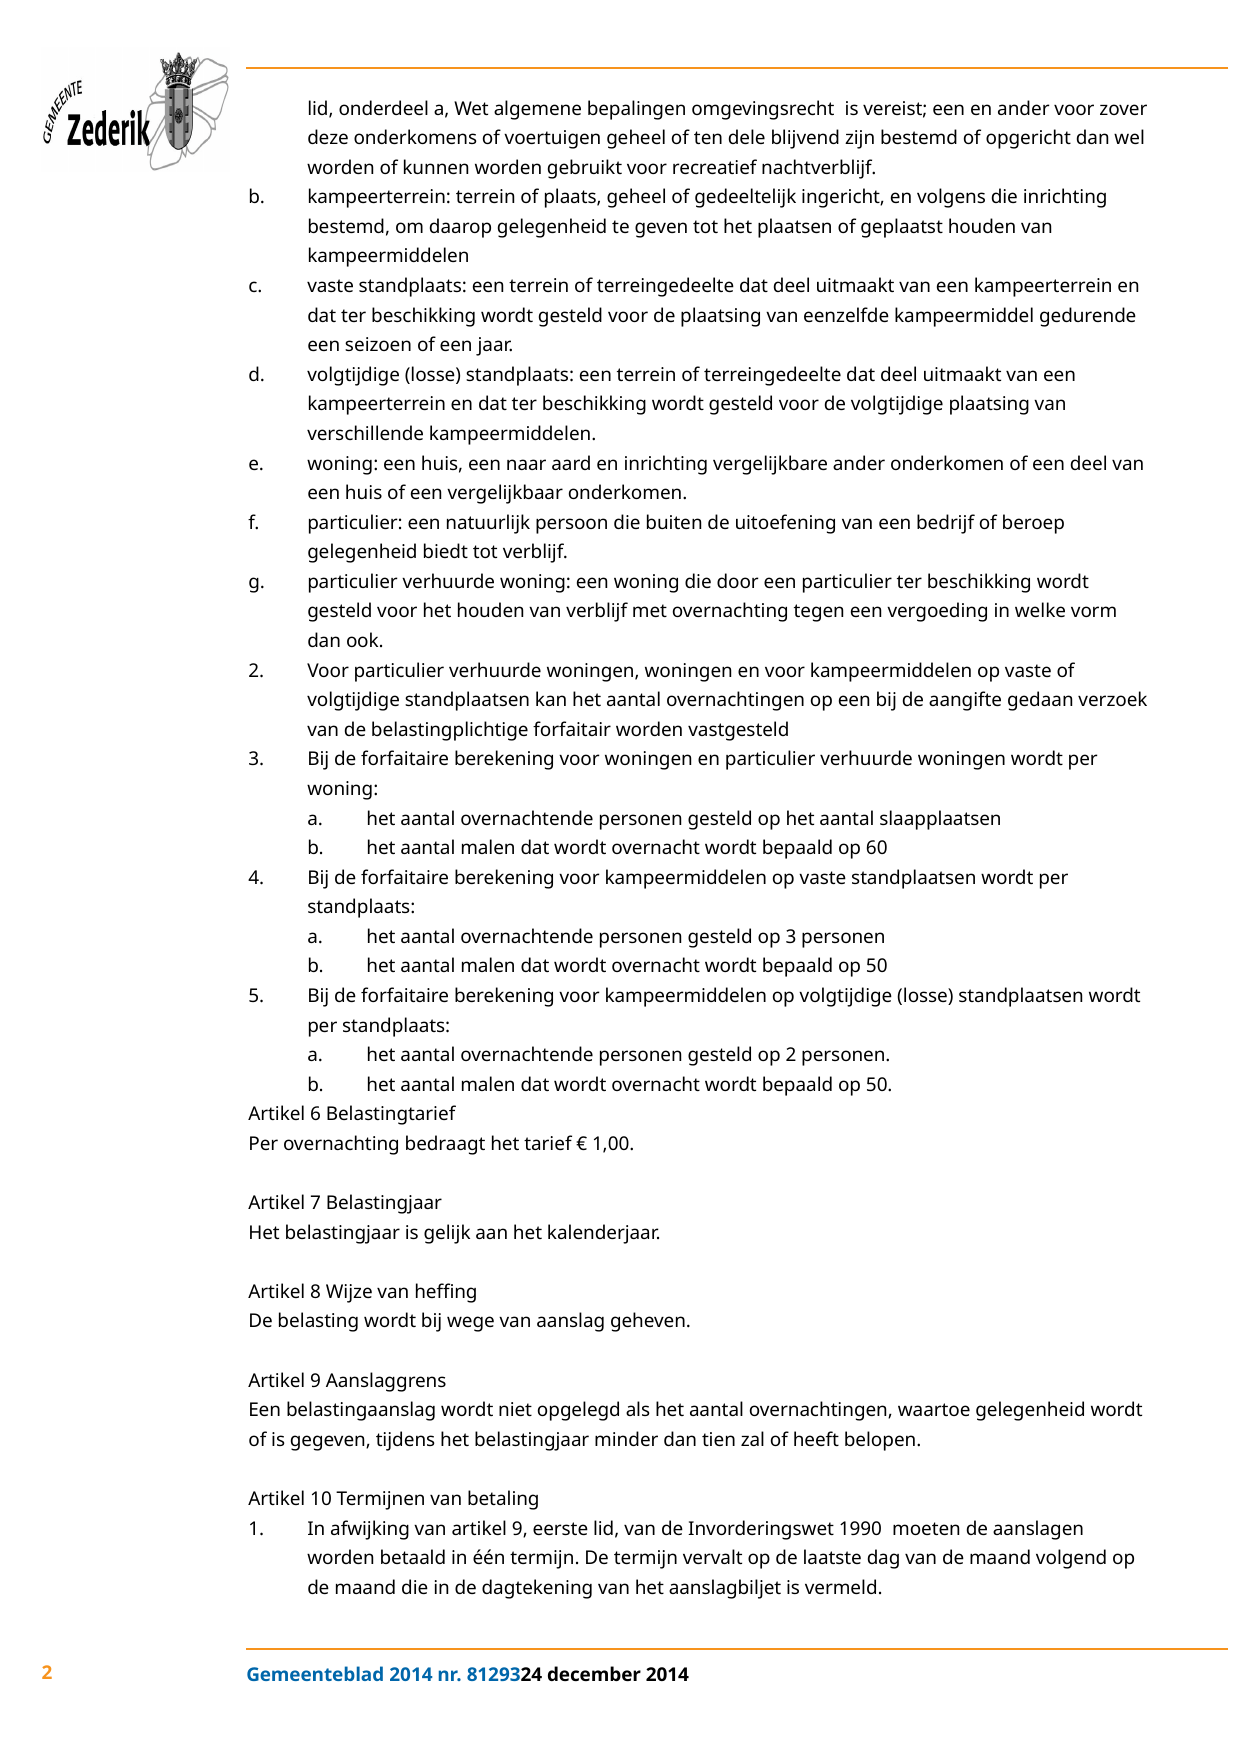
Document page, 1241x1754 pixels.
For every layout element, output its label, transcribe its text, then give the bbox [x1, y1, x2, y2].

list het aantal overnachtende personen gesteld op 3 personen [307, 923, 1152, 949]
text Artikel 6 Belastingtarief [248, 1101, 1152, 1126]
text Het belastingjaar is gelijk aan het kalenderjaar. [248, 1219, 1152, 1245]
list Bij de forfaitaire berekening voor kampeermiddelen op volgtijdige (losse) standplaatsen wordt per standplaats: [248, 982, 1152, 1038]
list vaste standplaats: een terrein of terreingedeelte dat deel uitmaakt van een kampeerterrein en dat ter beschikking wordt gesteld voor de plaatsing van eenzelfde kampeermiddel gedurende een seizoen of een jaar. [248, 272, 1152, 357]
list volgtijdige (losse) standplaats: een terrein of terreingedeelte dat deel uitmaakt van een kampeerterrein en dat ter beschikking wordt gesteld voor de volgtijdige plaatsing van verschillende kampeermiddelen. [248, 361, 1152, 446]
picture [41, 47, 231, 172]
list het aantal malen dat wordt overnacht wordt bepaald op 50 [307, 953, 1152, 978]
text Artikel 10 Termijnen van betaling [248, 1485, 1152, 1511]
list particulier: een natuurlijk persoon die buiten de uitoefening van een bedrijf of beroep gelegenheid biedt tot verblijf. [248, 509, 1152, 564]
list particulier verhuurde woning: een woning die door een particulier ter beschikking wordt gesteld voor het houden van verblijf met overnachting tegen een vergoeding in welke vorm dan ook. [248, 568, 1152, 653]
text Artikel 8 Wijze van heffing [248, 1278, 1152, 1304]
text Artikel 7 Belastingjaar [248, 1189, 1152, 1215]
list het aantal overnachtende personen gesteld op het aantal slaapplaatsen [307, 805, 1152, 831]
text Een belastingaanslag wordt niet opgelegd als het aantal overnachtingen, waartoe gelegenheid wordt of is gegeven, tijdens het belastingjaar minder dan tien zal of heeft belopen. [248, 1396, 1152, 1452]
list kampeerterrein: terrein of plaats, geheel of gedeeltelijk ingericht, en volgens die inrichting bestemd, om daarop gelegenheid te geven tot het plaatsen of geplaatst houden van kampeermiddelen [248, 183, 1152, 268]
list woning: een huis, een naar aard en inrichting vergelijkbare ander onderkomen of een deel van een huis of een vergelijkbaar onderkomen. [248, 450, 1152, 505]
list Bij de forfaitaire berekening voor woningen en particulier verhuurde woningen wordt per woning: [248, 746, 1152, 801]
list Bij de forfaitaire berekening voor kampeermiddelen op vaste standplaatsen wordt per standplaats: [248, 864, 1152, 919]
text Artikel 9 Aanslaggrens [248, 1367, 1152, 1393]
list In afwijking van artikel 9, eerste lid, van de Invorderingswet 1990 moeten de aanslagen worden betaald in één termijn. De termijn vervalt op de laatste dag van de maand volgend op de maand die in de dagtekening van het aanslagbiljet is vermeld. [248, 1515, 1152, 1600]
list Voor particulier verhuurde woningen, woningen en voor kampeermiddelen op vaste of volgtijdige standplaatsen kan het aantal overnachtingen op een bij de aangifte gedaan verzoek van de belastingplichtige forfaitair worden vastgesteld [248, 657, 1152, 742]
list lid, onderdeel a, Wet algemene bepalingen omgevingsrecht is vereist; een en ander voor zover deze onderkomens of voertuigen geheel of ten dele blijvend zijn bestemd of opgericht dan wel worden of kunnen worden gebruikt voor recreatief nachtverblijf. [248, 95, 1152, 180]
list het aantal malen dat wordt overnacht wordt bepaald op 50. [307, 1071, 1152, 1097]
text De belasting wordt bij wege van aanslag geheven. [248, 1308, 1152, 1333]
text Per overnachting bedraagt het tarief € 1,00. [248, 1130, 1152, 1156]
list het aantal overnachtende personen gesteld op 2 personen. [307, 1041, 1152, 1067]
list het aantal malen dat wordt overnacht wordt bepaald op 60 [307, 834, 1152, 860]
